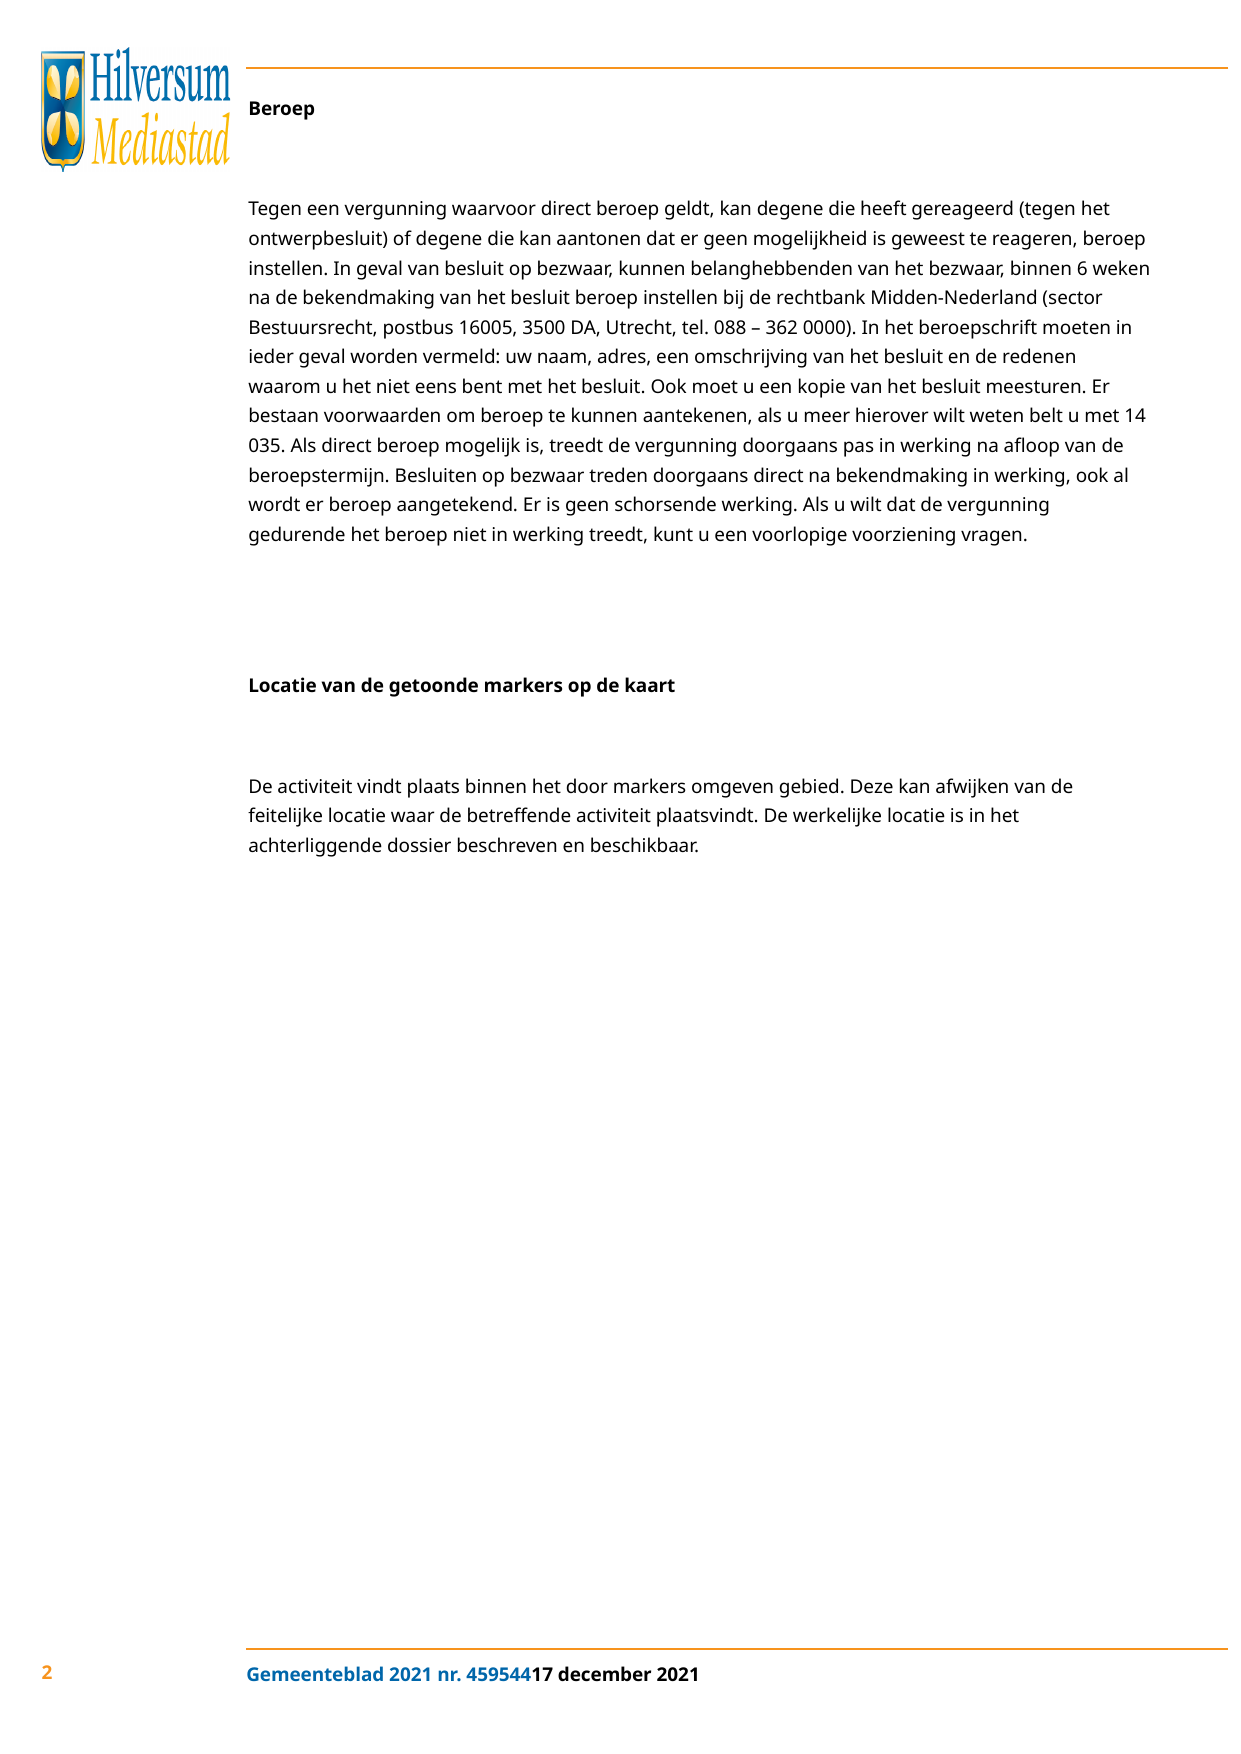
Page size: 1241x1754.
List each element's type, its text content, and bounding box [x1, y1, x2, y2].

text Locatie van de getoonde markers op de kaart [248, 672, 1152, 698]
text Beroep [248, 95, 1152, 121]
text De activiteit vindt plaats binnen het door markers omgeven gebied. Deze kan afwijken van de feitelijke locatie waar de betreffende activiteit plaatsvindt. De werkelijke locatie is in het achterliggende dossier beschreven en beschikbaar. [248, 773, 1152, 858]
picture [41, 47, 231, 172]
text Tegen een vergunning waarvoor direct beroep geldt, kan degene die heeft gereageerd (tegen het ontwerpbesluit) of degene die kan aantonen dat er geen mogelijkheid is geweest te reageren, beroep instellen. In geval van besluit op bezwaar, kunnen belanghebbenden van het bezwaar, binnen 6 weken na de bekendmaking van het besluit beroep instellen bij de rechtbank Midden-Nederland (sector Bestuursrecht, postbus 16005, 3500 DA, Utrecht, tel. 088 – 362 0000). In het beroepschrift moeten in ieder geval worden vermeld: uw naam, adres, een omschrijving van het besluit en de redenen waarom u het niet eens bent met het besluit. Ook moet u een kopie van het besluit meesturen. Er bestaan voorwaarden om beroep te kunnen aantekenen, als u meer hierover wilt weten belt u met 14 035. Als direct beroep mogelijk is, treedt de vergunning doorgaans pas in werking na afloop van de beroepstermijn. Besluiten op bezwaar treden doorgaans direct na bekendmaking in werking, ook al wordt er beroep aangetekend. Er is geen schorsende werking. Als u wilt dat de vergunning gedurende het beroep niet in werking treedt, kunt u een voorlopige voorziening vragen. [248, 196, 1152, 547]
